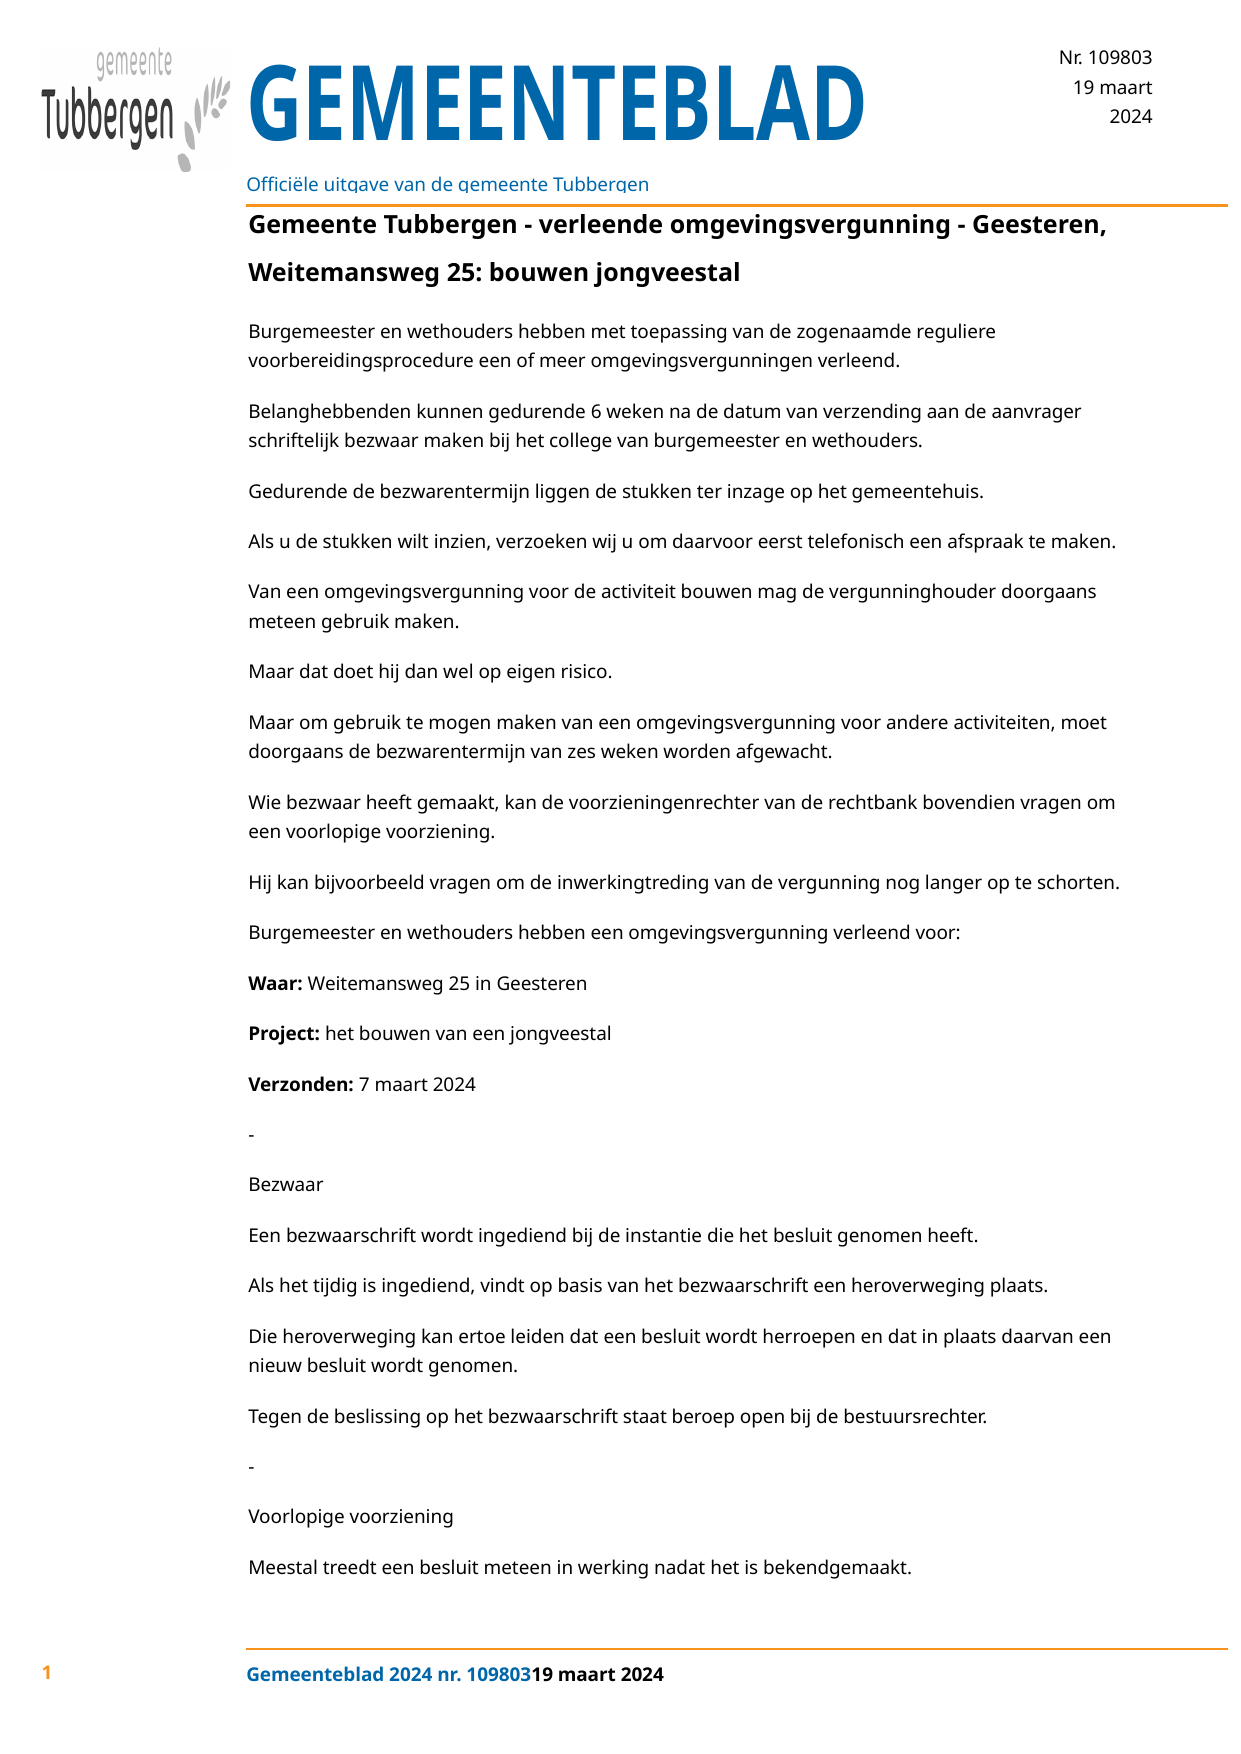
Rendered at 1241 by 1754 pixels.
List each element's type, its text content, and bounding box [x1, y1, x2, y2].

text Een bezwaarschrift wordt ingediend bij de instantie die het besluit genomen heeft. [248, 1222, 1152, 1248]
text Voorlopige voorziening [248, 1504, 1152, 1529]
text Die heroverweging kan ertoe leiden dat een besluit wordt herroepen en dat in plaats daarvan een nieuw besluit wordt genomen. [248, 1323, 1152, 1378]
text Bezwaar [248, 1172, 1152, 1197]
text Gemeente Tubbergen - verleende omgevingsvergunning - Geesteren, Weitemansweg 25: bouwen jongveestal [248, 207, 1152, 288]
picture [41, 47, 231, 172]
text Gedurende de bezwarentermijn liggen de stukken ter inzage op het gemeentehuis. [248, 478, 1152, 504]
text Verzonden: 7 maart 2024 [248, 1071, 1152, 1097]
text - [248, 1121, 1152, 1147]
text Burgemeester en wethouders hebben een omgevingsvergunning verleend voor: [248, 919, 1152, 945]
text Tegen de beslissing op het bezwaarschrift staat beroep open bij de bestuursrechter. [248, 1403, 1152, 1429]
text Belanghebbenden kunnen gedurende 6 weken na de datum van verzending aan de aanvrager schriftelijk bezwaar maken bij het college van burgemeester en wethouders. [248, 398, 1152, 453]
text Meestal treedt een besluit meteen in werking nadat het is bekendgemaakt. [248, 1554, 1152, 1580]
text Project: het bouwen van een jongveestal [248, 1020, 1152, 1046]
text Wie bezwaar heeft gemaakt, kan de voorzieningenrechter van de rechtbank bovendien vragen om een voorlopige voorziening. [248, 789, 1152, 844]
text Hij kan bijvoorbeeld vragen om de inwerkingtreding van de vergunning nog langer op te schorten. [248, 869, 1152, 895]
text Maar dat doet hij dan wel op eigen risico. [248, 659, 1152, 684]
text Van een omgevingsvergunning voor de activiteit bouwen mag de vergunninghouder doorgaans meteen gebruik maken. [248, 579, 1152, 634]
text - [248, 1453, 1152, 1479]
text Maar om gebruik te mogen maken van een omgevingsvergunning voor andere activiteiten, moet doorgaans de bezwarentermijn van zes weken worden afgewacht. [248, 709, 1152, 764]
text Als u de stukken wilt inzien, verzoeken wij u om daarvoor eerst telefonisch een afspraak te maken. [248, 528, 1152, 554]
text Als het tijdig is ingediend, vindt op basis van het bezwaarschrift een heroverweging plaats. [248, 1272, 1152, 1298]
text Burgemeester en wethouders hebben met toepassing van de zogenaamde reguliere voorbereidingsprocedure een of meer omgevingsvergunningen verleend. [248, 318, 1152, 373]
text Waar: Weitemansweg 25 in Geesteren [248, 970, 1152, 996]
